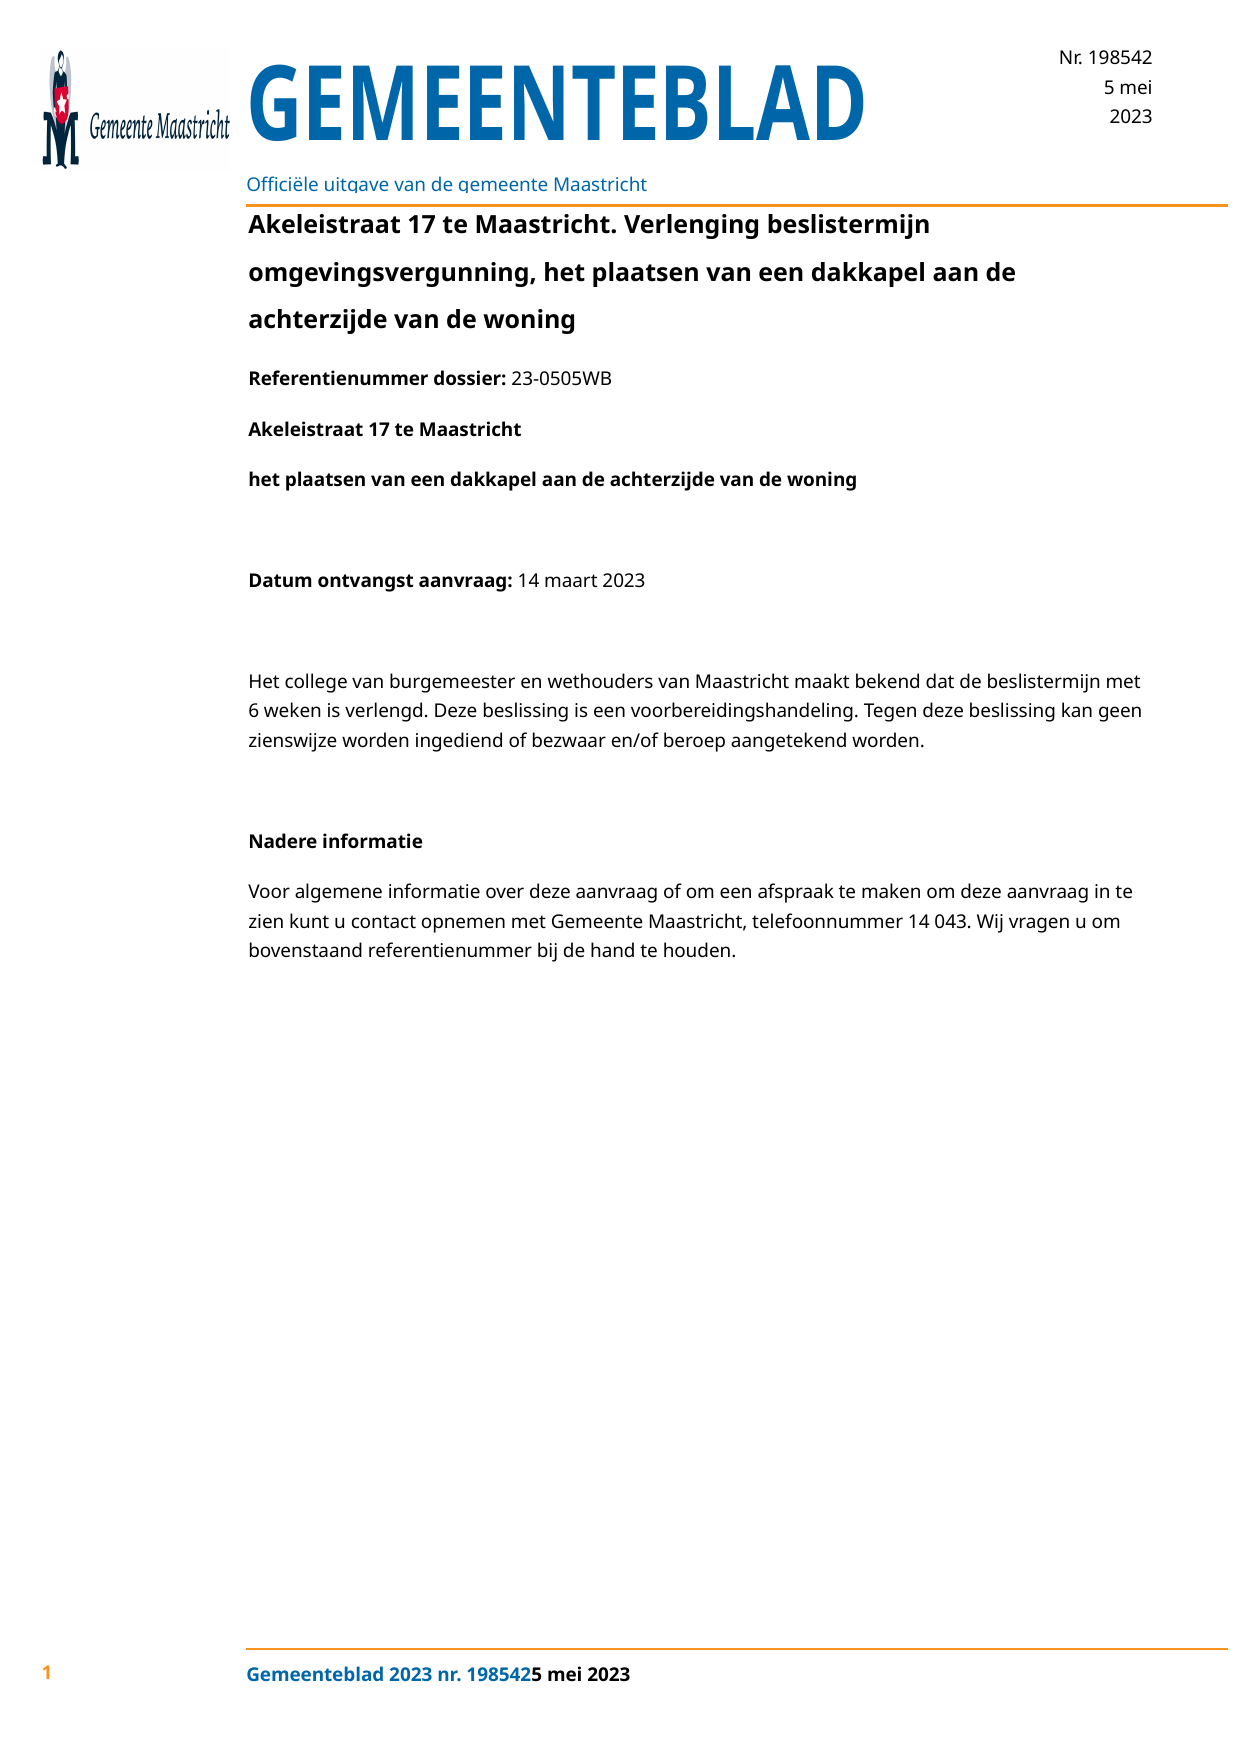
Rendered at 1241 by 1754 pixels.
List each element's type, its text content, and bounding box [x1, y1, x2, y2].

text Datum ontvangst aanvraag: 14 maart 2023 [248, 567, 1152, 593]
text Het college van burgemeester en wethouders van Maastricht maakt bekend dat de beslistermijn met 6 weken is verlengd. Deze beslissing is een voorbereidingshandeling. Tegen deze beslissing kan geen zienswijze worden ingediend of bezwaar en/of beroep aangetekend worden. [248, 668, 1152, 753]
picture [41, 47, 231, 172]
text Referentienummer dossier: 23-0505WB [248, 366, 1152, 391]
text Akeleistraat 17 te Maastricht [248, 416, 1152, 442]
text Nadere informatie [248, 828, 1152, 854]
text Akeleistraat 17 te Maastricht. Verlenging beslistermijn omgevingsvergunning, het plaatsen van een dakkapel aan de achterzijde van de woning [248, 207, 1152, 336]
text Voor algemene informatie over deze aanvraag of om een afspraak te maken om deze aanvraag in te zien kunt u contact opnemen met Gemeente Maastricht, telefoonnummer 14 043. Wij vragen u om bovenstaand referentienummer bij de hand te houden. [248, 878, 1152, 963]
text het plaatsen van een dakkapel aan de achterzijde van de woning [248, 466, 1152, 492]
